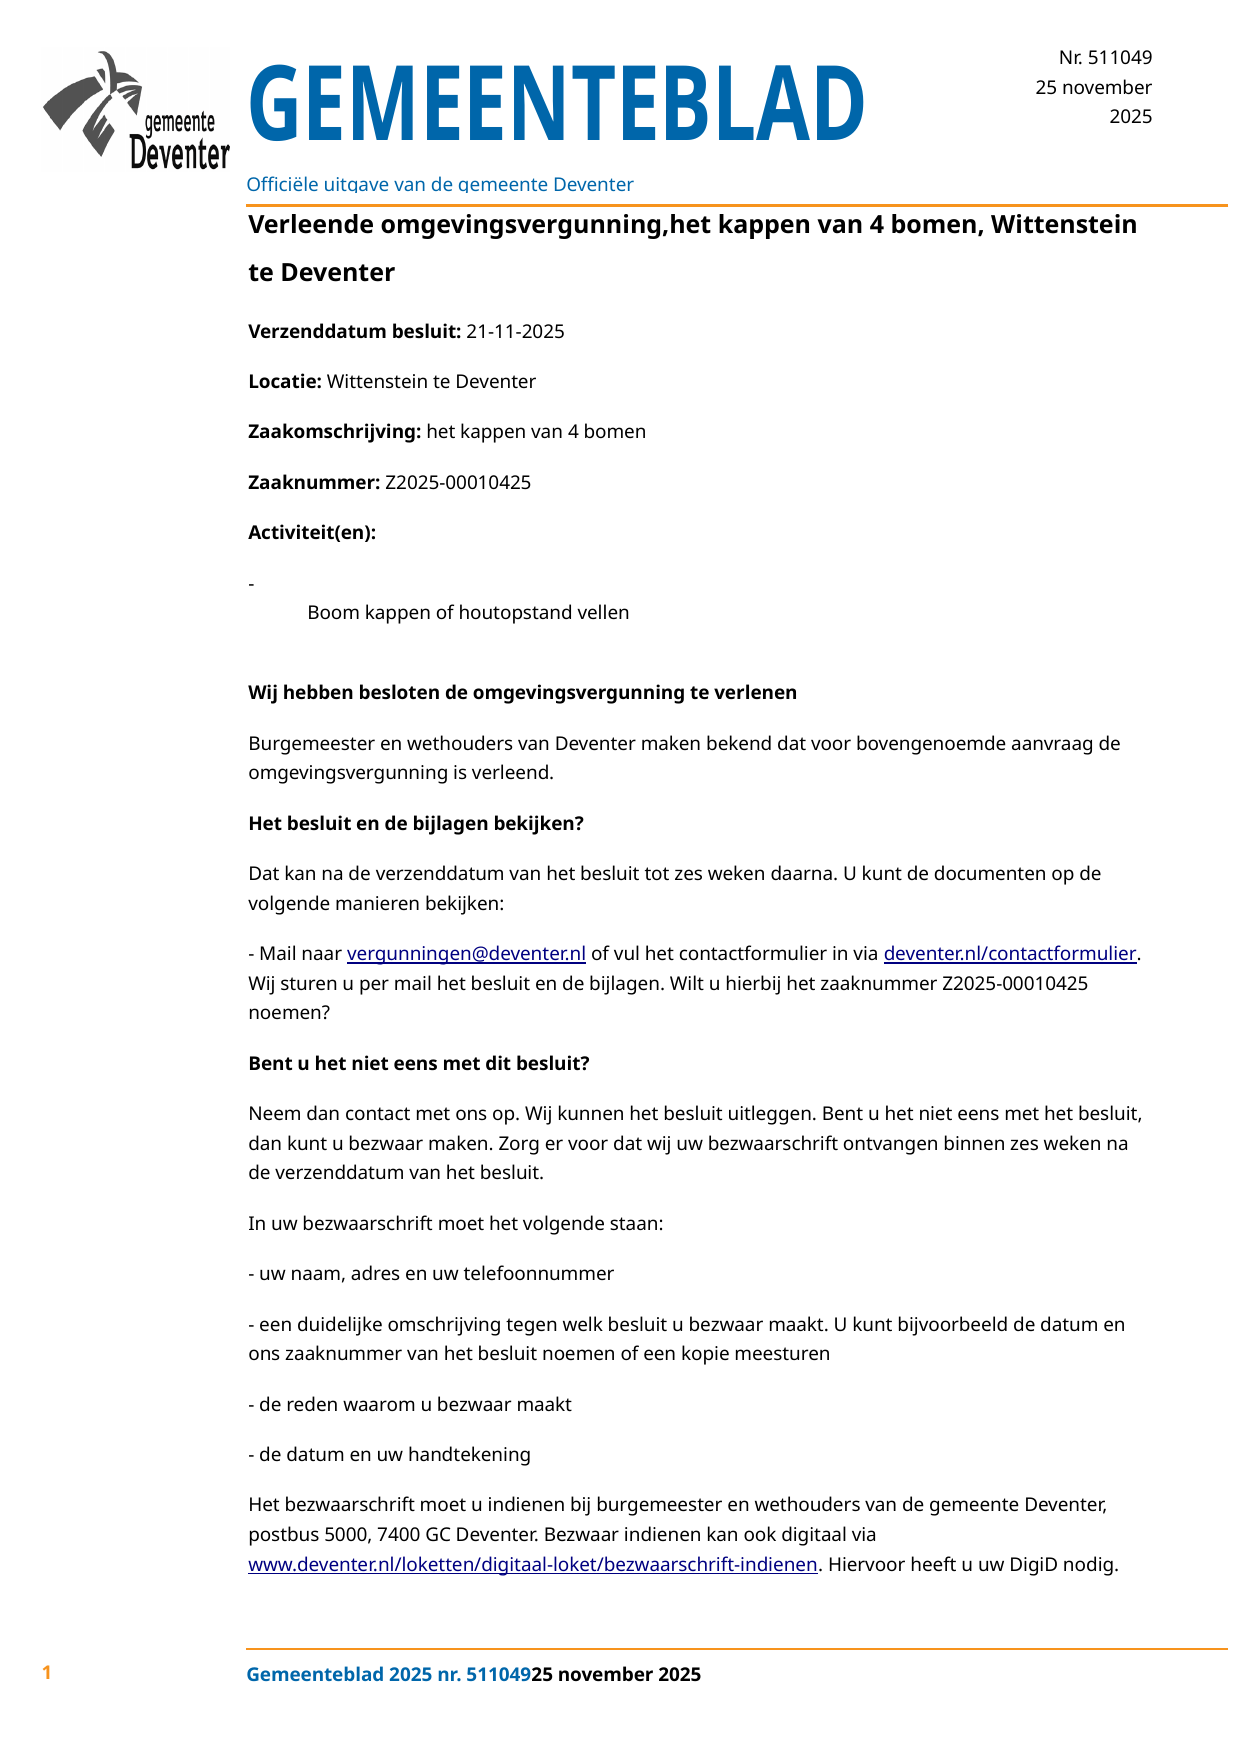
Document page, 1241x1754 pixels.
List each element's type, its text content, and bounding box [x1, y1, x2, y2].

text Activiteit(en): [248, 519, 1152, 545]
text - Mail naar vergunningen@deventer.nl of vul het contactformulier in via deventer.nl/contactformulier. Wij sturen u per mail het besluit en de bijlagen. Wilt u hierbij het zaaknummer Z2025-00010425 noemen? [248, 940, 1152, 1025]
text Verzenddatum besluit: 21-11-2025 [248, 318, 1152, 344]
text Zaaknummer: Z2025-00010425 [248, 469, 1152, 495]
text Neem dan contact met ons op. Wij kunnen het besluit uitleggen. Bent u het niet eens met het besluit, dan kunt u bezwaar maken. Zorg er voor dat wij uw bezwaarschrift ontvangen binnen zes weken na de verzenddatum van het besluit. [248, 1100, 1152, 1185]
text Het bezwaarschrift moet u indienen bij burgemeester en wethouders van de gemeente Deventer, postbus 5000, 7400 GC Deventer. Bezwaar indienen kan ook digitaal via www.deventer.nl/loketten/digitaal-loket/bezwaarschrift-indienen. Hiervoor heeft u uw DigiD nodig. [248, 1492, 1152, 1577]
text - de reden waarom u bezwaar maakt [248, 1391, 1152, 1417]
picture [41, 47, 231, 172]
text Zaakomschrijving: het kappen van 4 bomen [248, 419, 1152, 444]
text - uw naam, adres en uw telefoonnummer [248, 1260, 1152, 1286]
text Verleende omgevingsvergunning,het kappen van 4 bomen, Wittenstein te Deventer [248, 207, 1152, 288]
text Dat kan na de verzenddatum van het besluit tot zes weken daarna. U kunt de documenten op de volgende manieren bekijken: [248, 860, 1152, 916]
text Bent u het niet eens met dit besluit? [248, 1050, 1152, 1076]
text - een duidelijke omschrijving tegen welk besluit u bezwaar maakt. U kunt bijvoorbeeld de datum en ons zaaknummer van het besluit noemen of een kopie meesturen [248, 1311, 1152, 1366]
list Boom kappen of houtopstand vellen [248, 599, 1152, 625]
text In uw bezwaarschrift moet het volgende staan: [248, 1210, 1152, 1236]
text Locatie: Wittenstein te Deventer [248, 368, 1152, 394]
text Burgemeester en wethouders van Deventer maken bekend dat voor bovengenoemde aanvraag de omgevingsvergunning is verleend. [248, 730, 1152, 785]
text - de datum en uw handtekening [248, 1441, 1152, 1467]
text Het besluit en de bijlagen bekijken? [248, 810, 1152, 836]
text Wij hebben besloten de omgevingsvergunning te verlenen [248, 679, 1152, 705]
